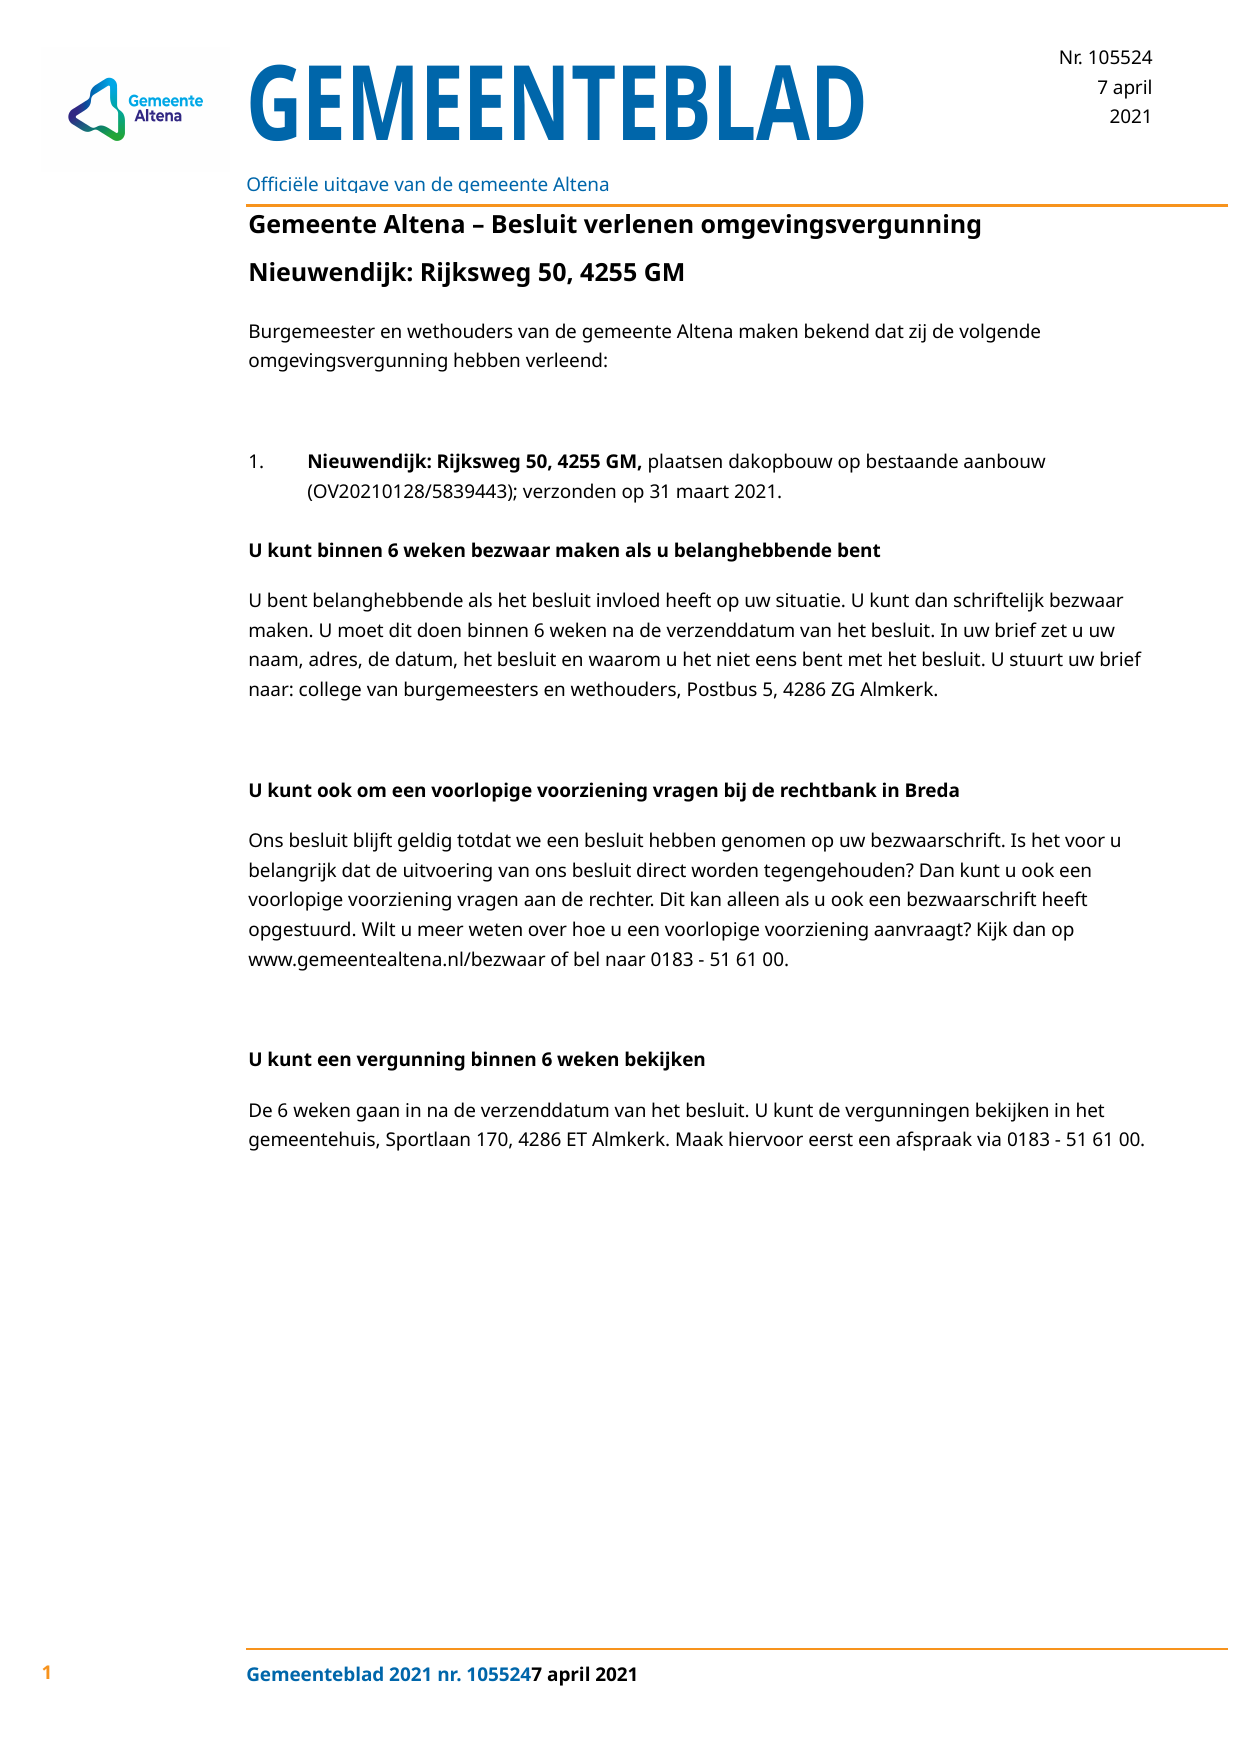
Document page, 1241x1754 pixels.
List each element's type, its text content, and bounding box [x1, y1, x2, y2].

text Gemeente Altena – Besluit verlenen omgevingsvergunning Nieuwendijk: Rijksweg 50, 4255 GM [248, 207, 1152, 288]
text U bent belanghebbende als het besluit invloed heeft op uw situatie. U kunt dan schriftelijk bezwaar maken. U moet dit doen binnen 6 weken na de verzenddatum van het besluit. In uw brief zet u uw naam, adres, de datum, het besluit en waarom u het niet eens bent met het besluit. U stuurt uw brief naar: college van burgemeesters en wethouders, Postbus 5, 4286 ZG Almkerk. [248, 587, 1152, 702]
list Nieuwendijk: Rijksweg 50, 4255 GM, plaatsen dakopbouw op bestaande aanbouw (OV20210128/5839443); verzonden op 31 maart 2021. [248, 448, 1152, 504]
text Ons besluit blijft geldig totdat we een besluit hebben genomen op uw bezwaarschrift. Is het voor u belangrijk dat de uitvoering van ons besluit direct worden tegengehouden? Dan kunt u ook een voorlopige voorziening vragen aan de rechter. Dit kan alleen als u ook een bezwaarschrift heeft opgestuurd. Wilt u meer weten over hoe u een voorlopige voorziening aanvraagt? Kijk dan op www.gemeentealtena.nl/bezwaar of bel naar 0183 - 51 61 00. [248, 827, 1152, 972]
text Burgemeester en wethouders van de gemeente Altena maken bekend dat zij de volgende omgevingsvergunning hebben verleend: [248, 318, 1152, 373]
text U kunt binnen 6 weken bezwaar maken als u belanghebbende bent [248, 537, 1152, 563]
text U kunt ook om een voorlopige voorziening vragen bij de rechtbank in Breda [248, 777, 1152, 803]
picture [41, 47, 231, 172]
text U kunt een vergunning binnen 6 weken bekijken [248, 1047, 1152, 1072]
text De 6 weken gaan in na de verzenddatum van het besluit. U kunt de vergunningen bekijken in het gemeentehuis, Sportlaan 170, 4286 ET Almkerk. Maak hiervoor eerst een afspraak via 0183 - 51 61 00. [248, 1097, 1152, 1152]
